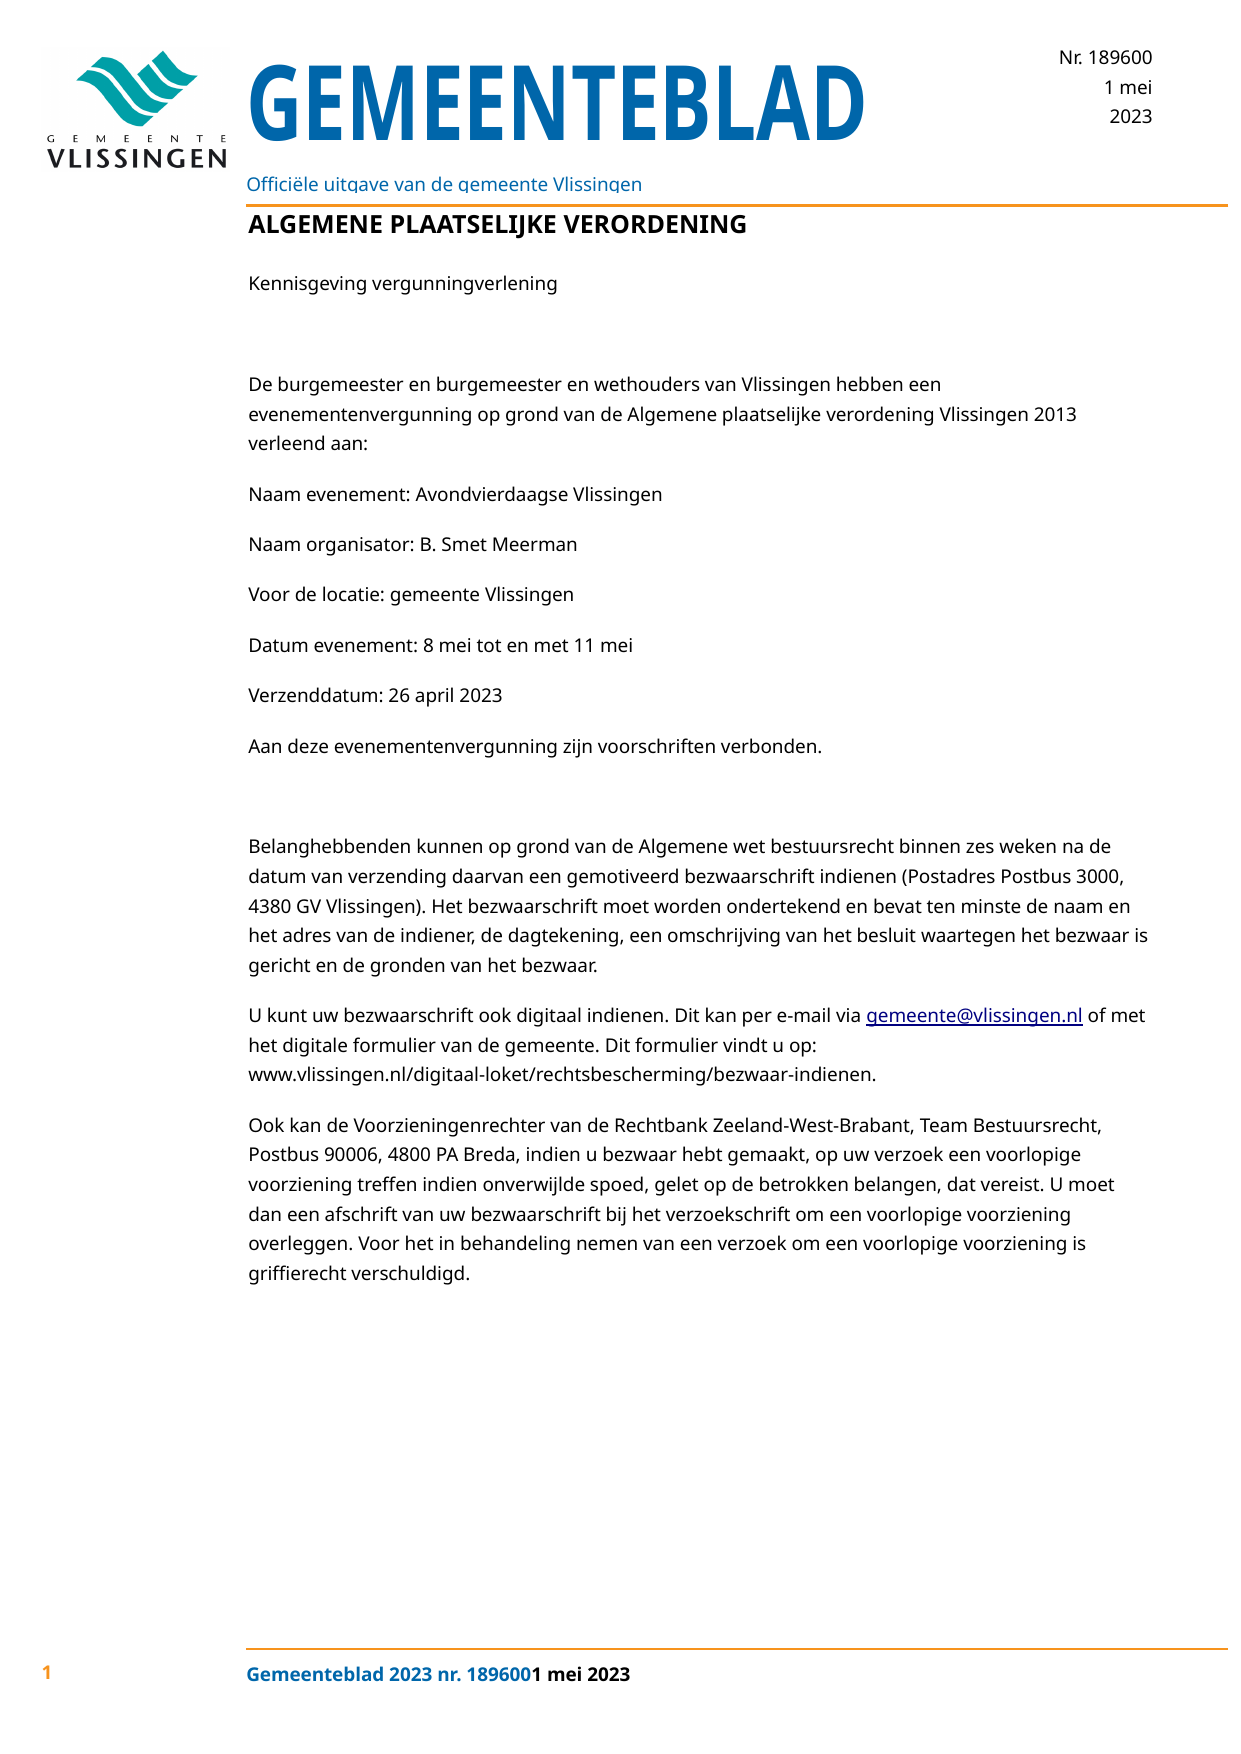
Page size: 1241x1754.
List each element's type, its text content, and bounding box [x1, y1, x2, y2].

text ALGEMENE PLAATSELIJKE VERORDENING [248, 207, 1152, 241]
text Datum evenement: 8 mei tot en met 11 mei [248, 632, 1152, 658]
text Naam evenement: Avondvierdaagse Vlissingen [248, 481, 1152, 506]
picture [41, 47, 231, 172]
text De burgemeester en burgemeester en wethouders van Vlissingen hebben een evenementenvergunning op grond van de Algemene plaatselijke verordening Vlissingen 2013 verleend aan: [248, 371, 1152, 456]
text Naam organisator: B. Smet Meerman [248, 531, 1152, 557]
text Aan deze evenementenvergunning zijn voorschriften verbonden. [248, 733, 1152, 758]
text Ook kan de Voorzieningenrechter van de Rechtbank Zeeland-West-Brabant, Team Bestuursrecht, Postbus 90006, 4800 PA Breda, indien u bezwaar hebt gemaakt, op uw verzoek een voorlopige voorziening treffen indien onverwijlde spoed, gelet op de betrokken belangen, dat vereist. U moet dan een afschrift van uw bezwaarschrift bij het verzoekschrift om een voorlopige voorziening overleggen. Voor het in behandeling nemen van een verzoek om een voorlopige voorziening is griffierecht verschuldigd. [248, 1112, 1152, 1286]
text Kennisgeving vergunningverlening [248, 270, 1152, 296]
text Voor de locatie: gemeente Vlissingen [248, 582, 1152, 607]
text U kunt uw bezwaarschrift ook digitaal indienen. Dit kan per e-mail via gemeente@vlissingen.nl of met het digitale formulier van de gemeente. Dit formulier vindt u op: www.vlissingen.nl/digitaal-loket/rechtsbescherming/bezwaar-indienen. [248, 1002, 1152, 1087]
text Belanghebbenden kunnen op grond van de Algemene wet bestuursrecht binnen zes weken na de datum van verzending daarvan een gemotiveerd bezwaarschrift indienen (Postadres Postbus 3000, 4380 GV Vlissingen). Het bezwaarschrift moet worden ondertekend en bevat ten minste de naam en het adres van de indiener, de dagtekening, een omschrijving van het besluit waartegen het bezwaar is gericht en de gronden van het bezwaar. [248, 834, 1152, 978]
text Verzenddatum: 26 april 2023 [248, 682, 1152, 708]
